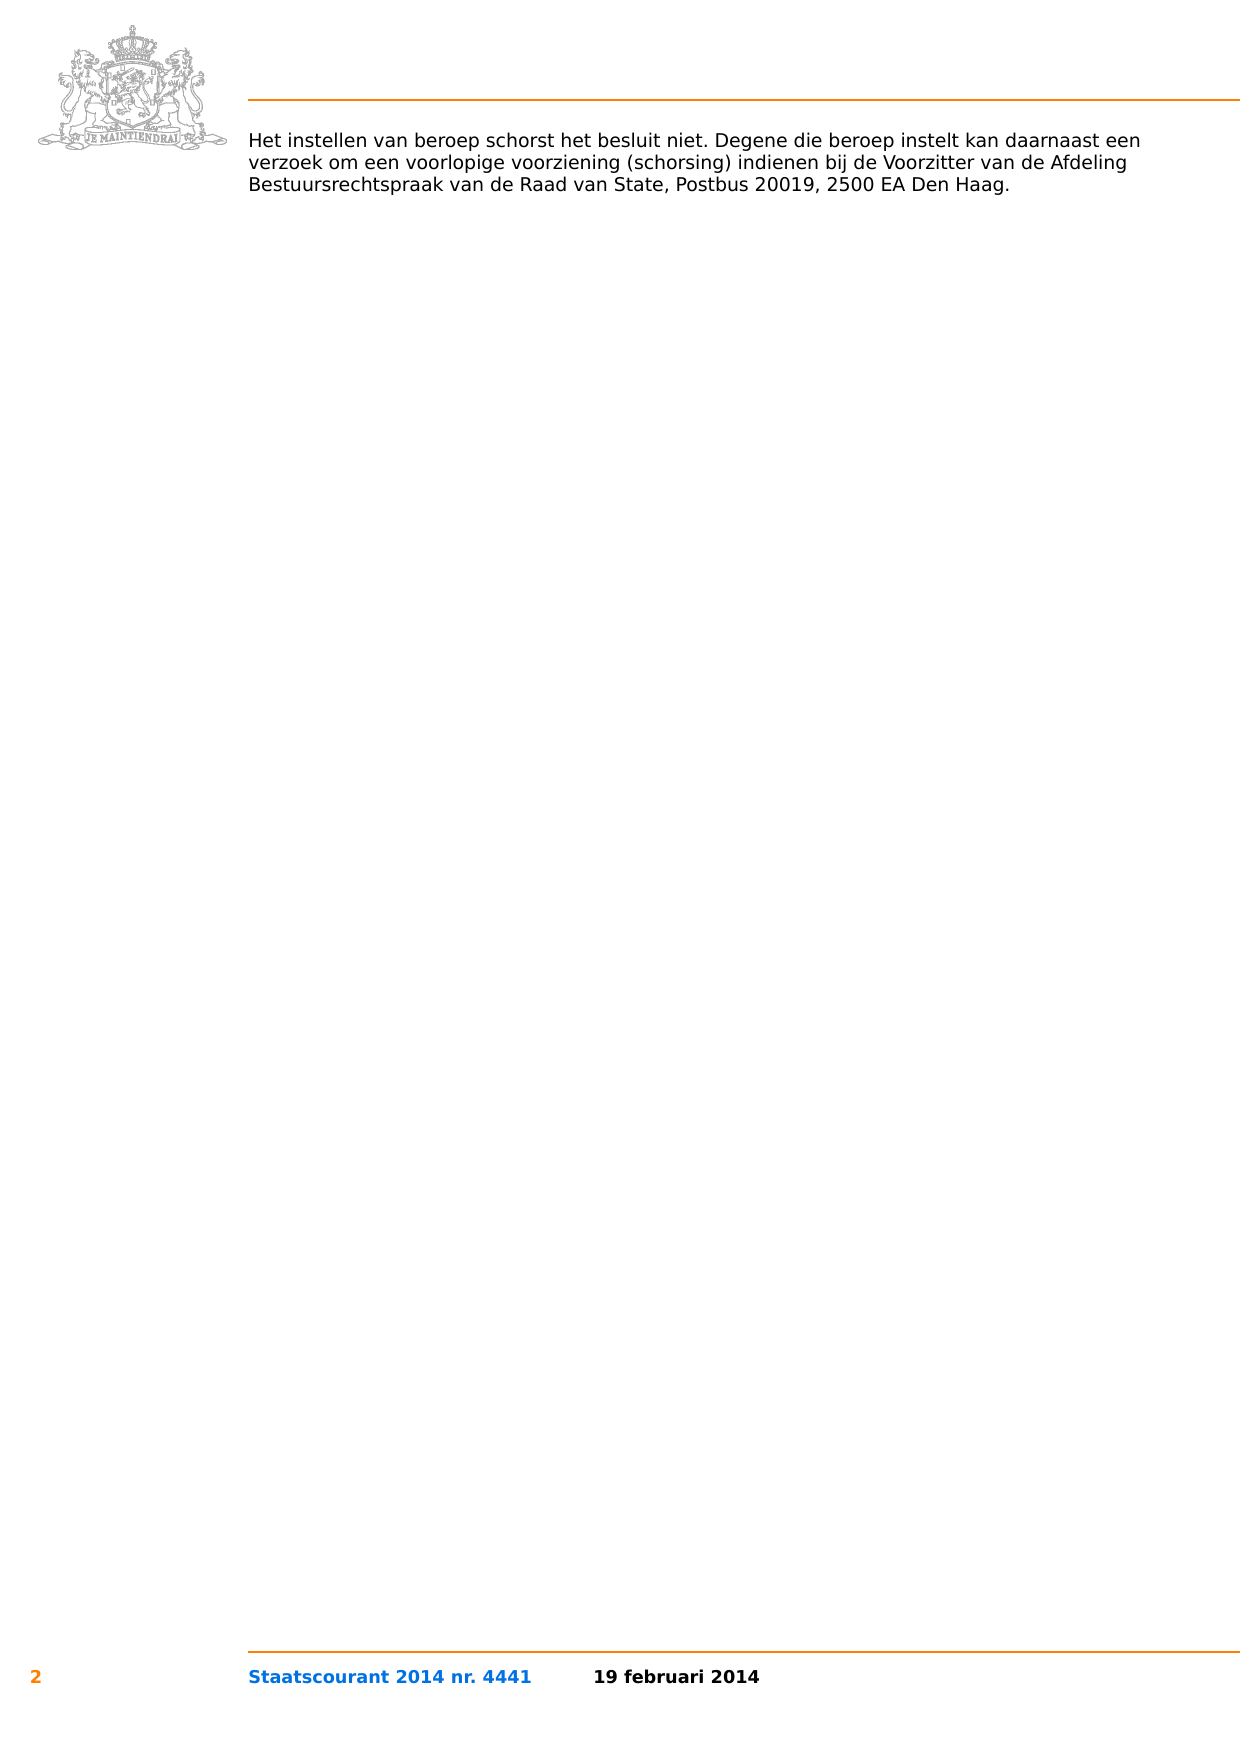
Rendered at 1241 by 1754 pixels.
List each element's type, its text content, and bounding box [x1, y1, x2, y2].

picture [38, 25, 227, 150]
text Het instellen van beroep schorst het besluit niet. Degene die beroep instelt kan daarnaast een verzoek om een voorlopige voorziening (schorsing) indienen bij de Voorzitter van de Afdeling Bestuursrechtspraak van de Raad van State, Postbus 20019, 2500 EA Den Haag. [248, 130, 1163, 196]
